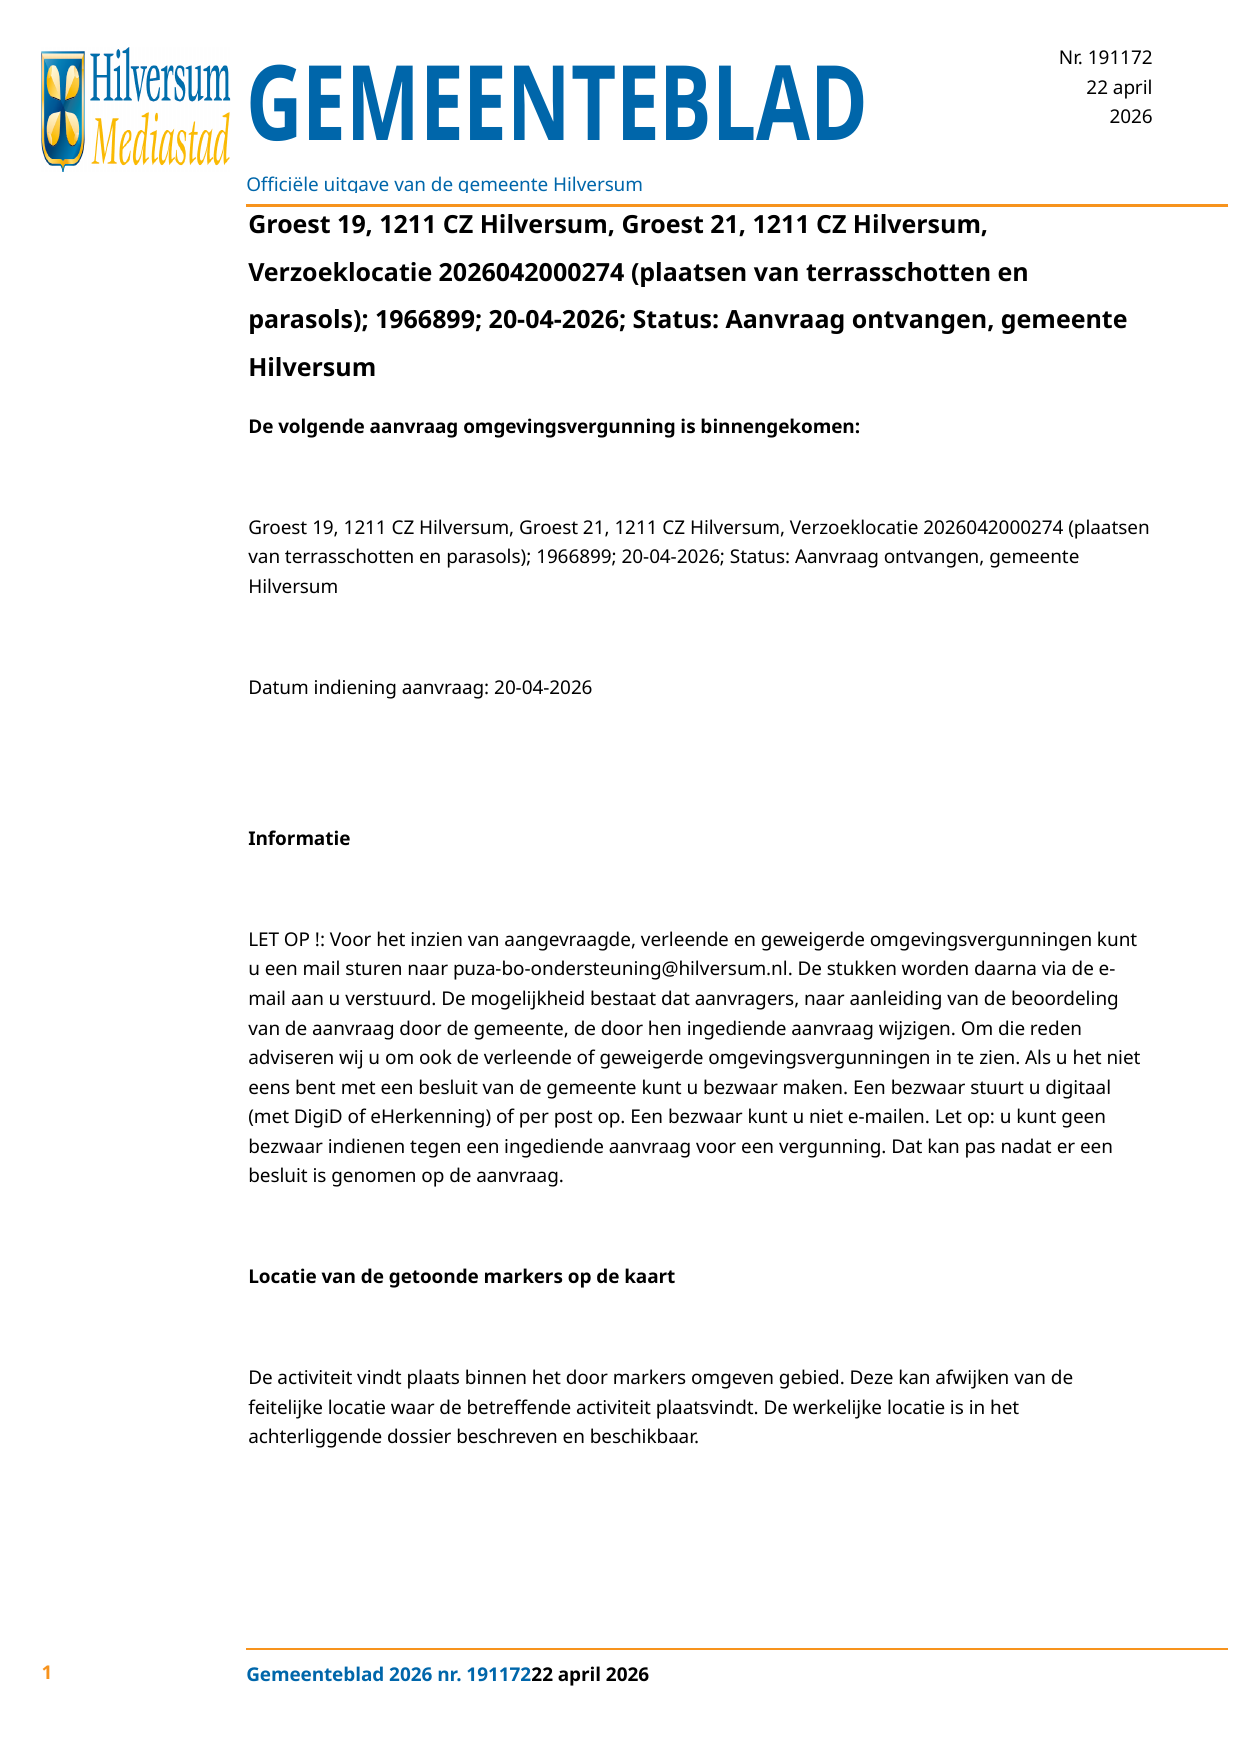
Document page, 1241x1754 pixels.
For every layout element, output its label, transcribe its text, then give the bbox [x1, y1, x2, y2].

text Locatie van de getoonde markers op de kaart [248, 1263, 1152, 1289]
text LET OP !: Voor het inzien van aangevraagde, verleende en geweigerde omgevingsvergunningen kunt u een mail sturen naar puza-bo-ondersteuning@hilversum.nl. De stukken worden daarna via de e-mail aan u verstuurd. De mogelijkheid bestaat dat aanvragers, naar aanleiding van de beoordeling van de aanvraag door de gemeente, de door hen ingediende aanvraag wijzigen. Om die reden adviseren wij u om ook de verleende of geweigerde omgevingsvergunningen in te zien. Als u het niet eens bent met een besluit van de gemeente kunt u bezwaar maken. Een bezwaar stuurt u digitaal (met DigiD of eHerkenning) of per post op. Een bezwaar kunt u niet e-mailen. Let op: u kunt geen bezwaar indienen tegen een ingediende aanvraag voor een vergunning. Dat kan pas nadat er een besluit is genomen op de aanvraag. [248, 926, 1152, 1188]
picture [41, 47, 231, 172]
text Informatie [248, 825, 1152, 851]
text De activiteit vindt plaats binnen het door markers omgeven gebied. Deze kan afwijken van de feitelijke locatie waar de betreffende activiteit plaatsvindt. De werkelijke locatie is in het achterliggende dossier beschreven en beschikbaar. [248, 1364, 1152, 1449]
text Datum indiening aanvraag: 20-04-2026 [248, 674, 1152, 700]
text Groest 19, 1211 CZ Hilversum, Groest 21, 1211 CZ Hilversum, Verzoeklocatie 2026042000274 (plaatsen van terrasschotten en parasols); 1966899; 20-04-2026; Status: Aanvraag ontvangen, gemeente Hilversum [248, 207, 1152, 384]
text Groest 19, 1211 CZ Hilversum, Groest 21, 1211 CZ Hilversum, Verzoeklocatie 2026042000274 (plaatsen van terrasschotten en parasols); 1966899; 20-04-2026; Status: Aanvraag ontvangen, gemeente Hilversum [248, 514, 1152, 599]
text De volgende aanvraag omgevingsvergunning is binnengekomen: [248, 413, 1152, 439]
